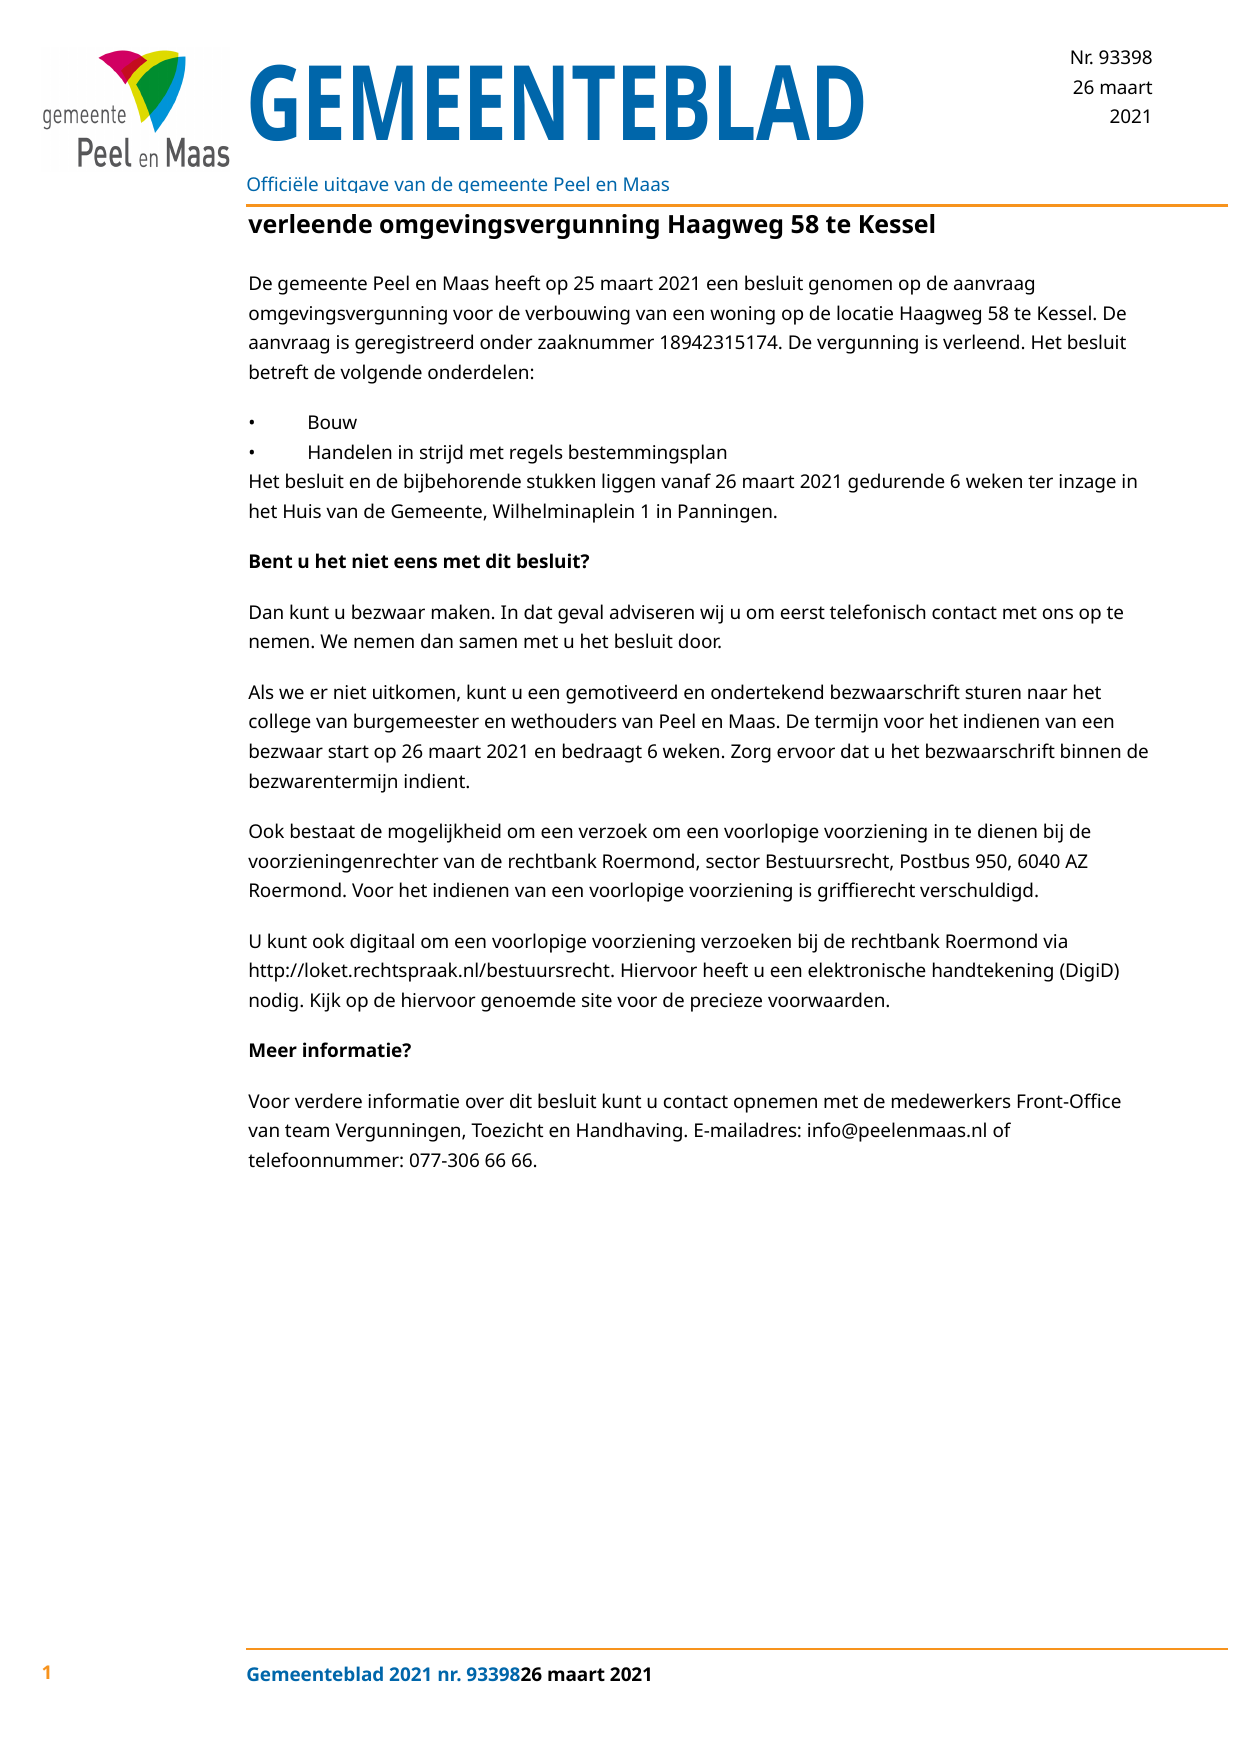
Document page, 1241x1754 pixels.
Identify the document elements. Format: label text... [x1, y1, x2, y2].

list Bouw [248, 409, 1152, 435]
text Het besluit en de bijbehorende stukken liggen vanaf 26 maart 2021 gedurende 6 weken ter inzage in het Huis van de Gemeente, Wilhelminaplein 1 in Panningen. [248, 469, 1152, 524]
text Bent u het niet eens met dit besluit? [248, 549, 1152, 574]
text De gemeente Peel en Maas heeft op 25 maart 2021 een besluit genomen op de aanvraag omgevingsvergunning voor de verbouwing van een woning op de locatie Haagweg 58 te Kessel. De aanvraag is geregistreerd onder zaaknummer 18942315174. De vergunning is verleend. Het besluit betreft de volgende onderdelen: [248, 270, 1152, 385]
list Handelen in strijd met regels bestemmingsplan [248, 439, 1152, 465]
picture [41, 47, 231, 172]
text verleende omgevingsvergunning Haagweg 58 te Kessel [248, 207, 1152, 241]
text Ook bestaat de mogelijkheid om een verzoek om een voorlopige voorziening in te dienen bij de voorzieningenrechter van de rechtbank Roermond, sector Bestuursrecht, Postbus 950, 6040 AZ Roermond. Voor het indienen van een voorlopige voorziening is griffierecht verschuldigd. [248, 818, 1152, 903]
text Dan kunt u bezwaar maken. In dat geval adviseren wij u om eerst telefonisch contact met ons op te nemen. We nemen dan samen met u het besluit door. [248, 599, 1152, 654]
text U kunt ook digitaal om een voorlopige voorziening verzoeken bij de rechtbank Roermond via http://loket.rechtspraak.nl/bestuursrecht. Hiervoor heeft u een elektronische handtekening (DigiD) nodig. Kijk op de hiervoor genoemde site voor de precieze voorwaarden. [248, 928, 1152, 1013]
text Als we er niet uitkomen, kunt u een gemotiveerd en ondertekend bezwaarschrift sturen naar het college van burgemeester en wethouders van Peel en Maas. De termijn voor het indienen van een bezwaar start op 26 maart 2021 en bedraagt 6 weken. Zorg ervoor dat u het bezwaarschrift binnen de bezwarentermijn indient. [248, 679, 1152, 793]
text Meer informatie? [248, 1037, 1152, 1063]
text Voor verdere informatie over dit besluit kunt u contact opnemen met de medewerkers Front-Office van team Vergunningen, Toezicht en Handhaving. E-mailadres: info@peelenmaas.nl of telefoonnummer: 077-306 66 66. [248, 1088, 1152, 1173]
